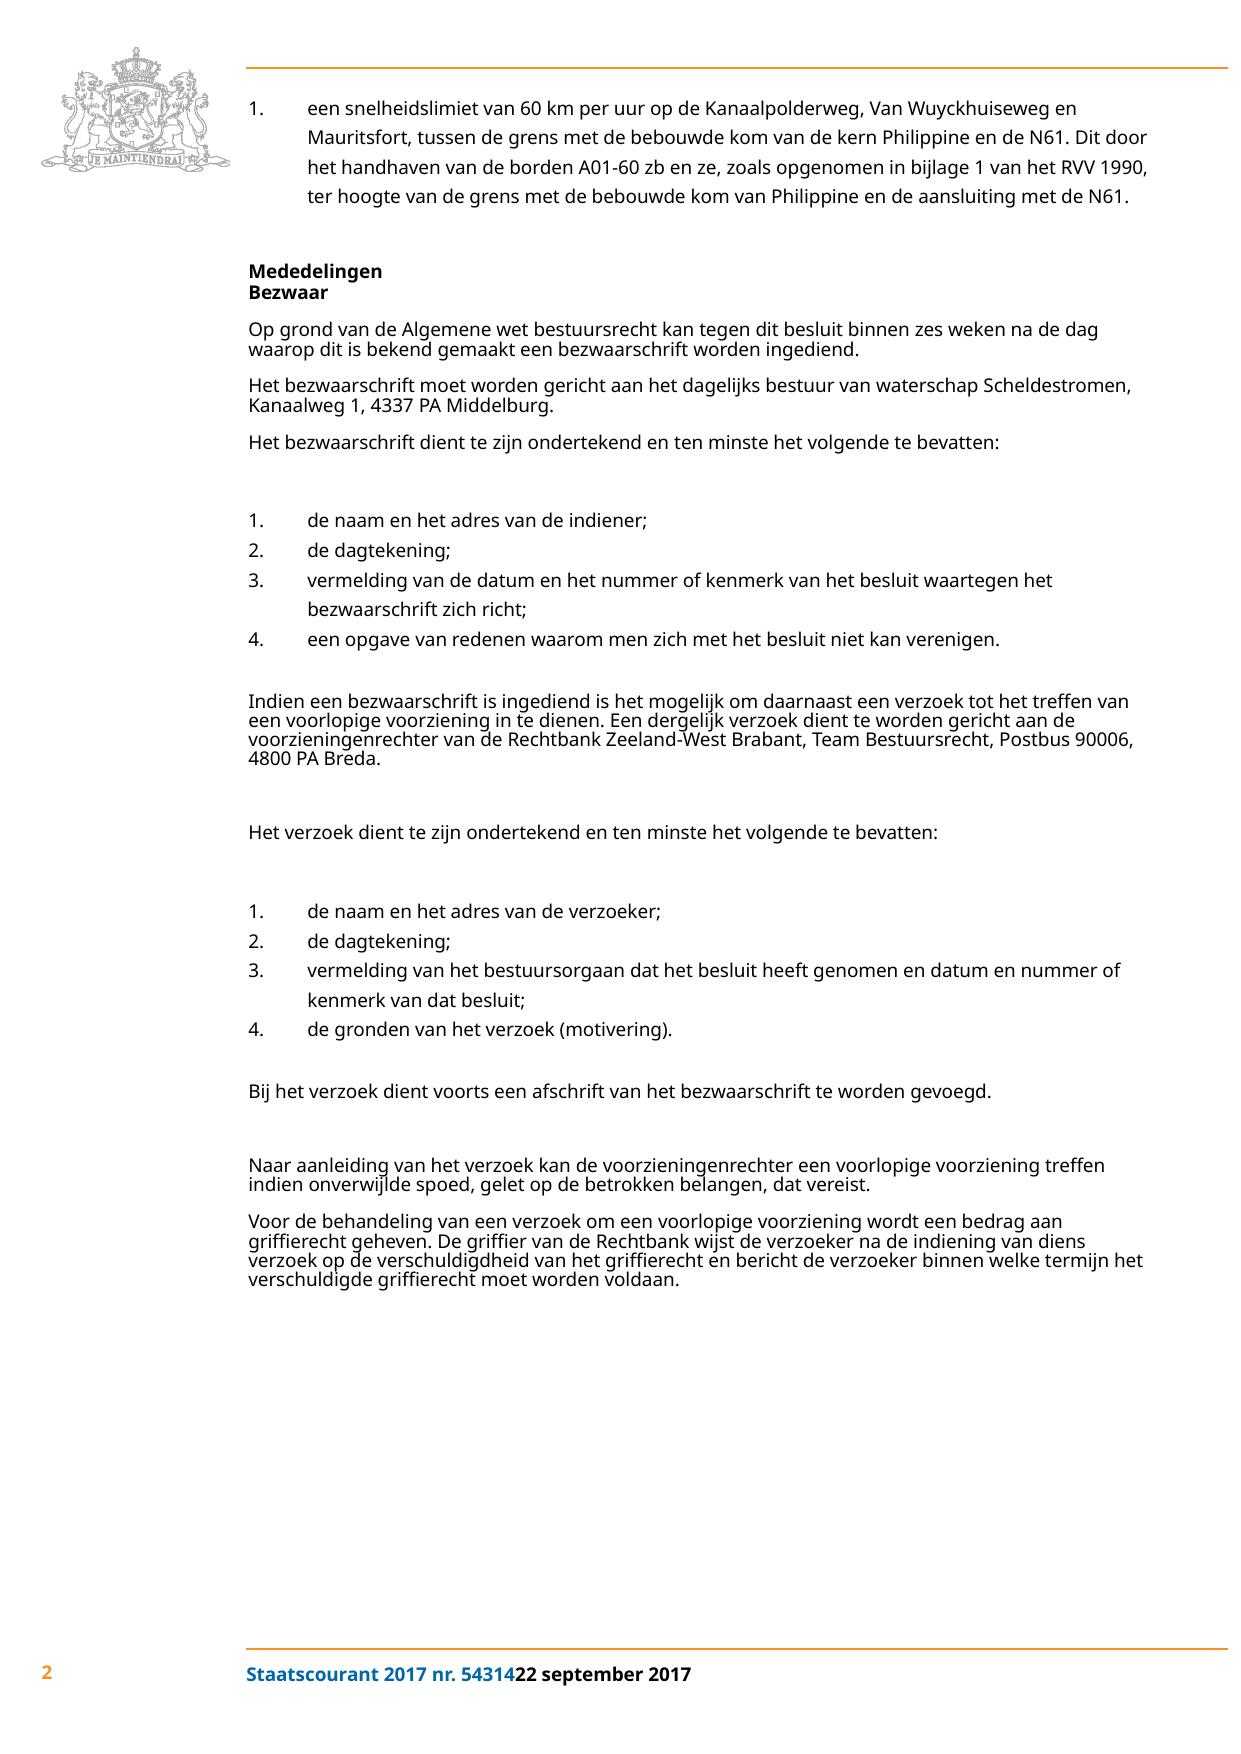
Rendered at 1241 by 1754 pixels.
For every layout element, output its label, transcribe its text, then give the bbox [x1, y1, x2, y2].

list vermelding van het bestuursorgaan dat het besluit heeft genomen en datum en nummer of kenmerk van dat besluit; [248, 957, 1152, 1013]
text Voor de behandeling van een verzoek om een voorlopige voorziening wordt een bedrag aan griffierecht geheven. De griffier van de Rechtbank wijst de verzoeker na de indiening van diens verzoek op de verschuldigdheid van het griffierecht en bericht de verzoeker binnen welke termijn het verschuldigde griffierecht moet worden voldaan. [248, 1213, 1152, 1291]
text Op grond van de Algemene wet bestuursrecht kan tegen dit besluit binnen zes weken na de dag waarop dit is bekend gemaakt een bezwaarschrift worden ingediend. [248, 321, 1152, 360]
list een snelheidslimiet van 60 km per uur op de Kanaalpolderweg, Van Wuyckhuiseweg en Mauritsfort, tussen de grens met de bebouwde kom van de kern Philippine en de N61. Dit door het handhaven van de borden A01-60 zb en ze, zoals opgenomen in bijlage 1 van het RVV 1990, ter hoogte van de grens met de bebouwde kom van Philippine en de aansluiting met de N61. [248, 95, 1152, 209]
text Indien een bezwaarschrift is ingediend is het mogelijk om daarnaast een verzoek tot het treffen van een voorlopige voorziening in te dienen. Een dergelijk verzoek dient te worden gericht aan de voorzieningenrechter van de Rechtbank Zeeland-West Brabant, Team Bestuursrecht, Postbus 90006, 4800 PA Breda. [248, 693, 1152, 770]
list de gronden van het verzoek (motivering). [248, 1017, 1152, 1042]
text Bij het verzoek dient voorts een afschrift van het bezwaarschrift te worden gevoegd. [248, 1083, 1152, 1102]
text Het bezwaarschrift moet worden gericht aan het dagelijks bestuur van waterschap Scheldestromen, Kanaalweg 1, 4337 PA Middelburg. [248, 377, 1152, 416]
picture [41, 47, 231, 172]
text Naar aanleiding van het verzoek kan de voorzieningenrechter een voorlopige voorziening treffen indien onverwijlde spoed, gelet op de betrokken belangen, dat vereist. [248, 1157, 1152, 1196]
list de dagtekening; [248, 537, 1152, 563]
list een opgave van redenen waarom men zich met het besluit niet kan verenigen. [248, 626, 1152, 652]
text Het bezwaarschrift dient te zijn ondertekend en ten minste het volgende te bevatten: [248, 434, 1152, 453]
list de dagtekening; [248, 928, 1152, 954]
list vermelding van de datum en het nummer of kenmerk van het besluit waartegen het bezwaarschrift zich richt; [248, 567, 1152, 622]
text Mededelingen [248, 258, 1152, 284]
text Bezwaar [248, 284, 1152, 303]
list de naam en het adres van de indiener; [248, 508, 1152, 533]
list de naam en het adres van de verzoeker; [248, 898, 1152, 924]
text Het verzoek dient te zijn ondertekend en ten minste het volgende te bevatten: [248, 824, 1152, 844]
